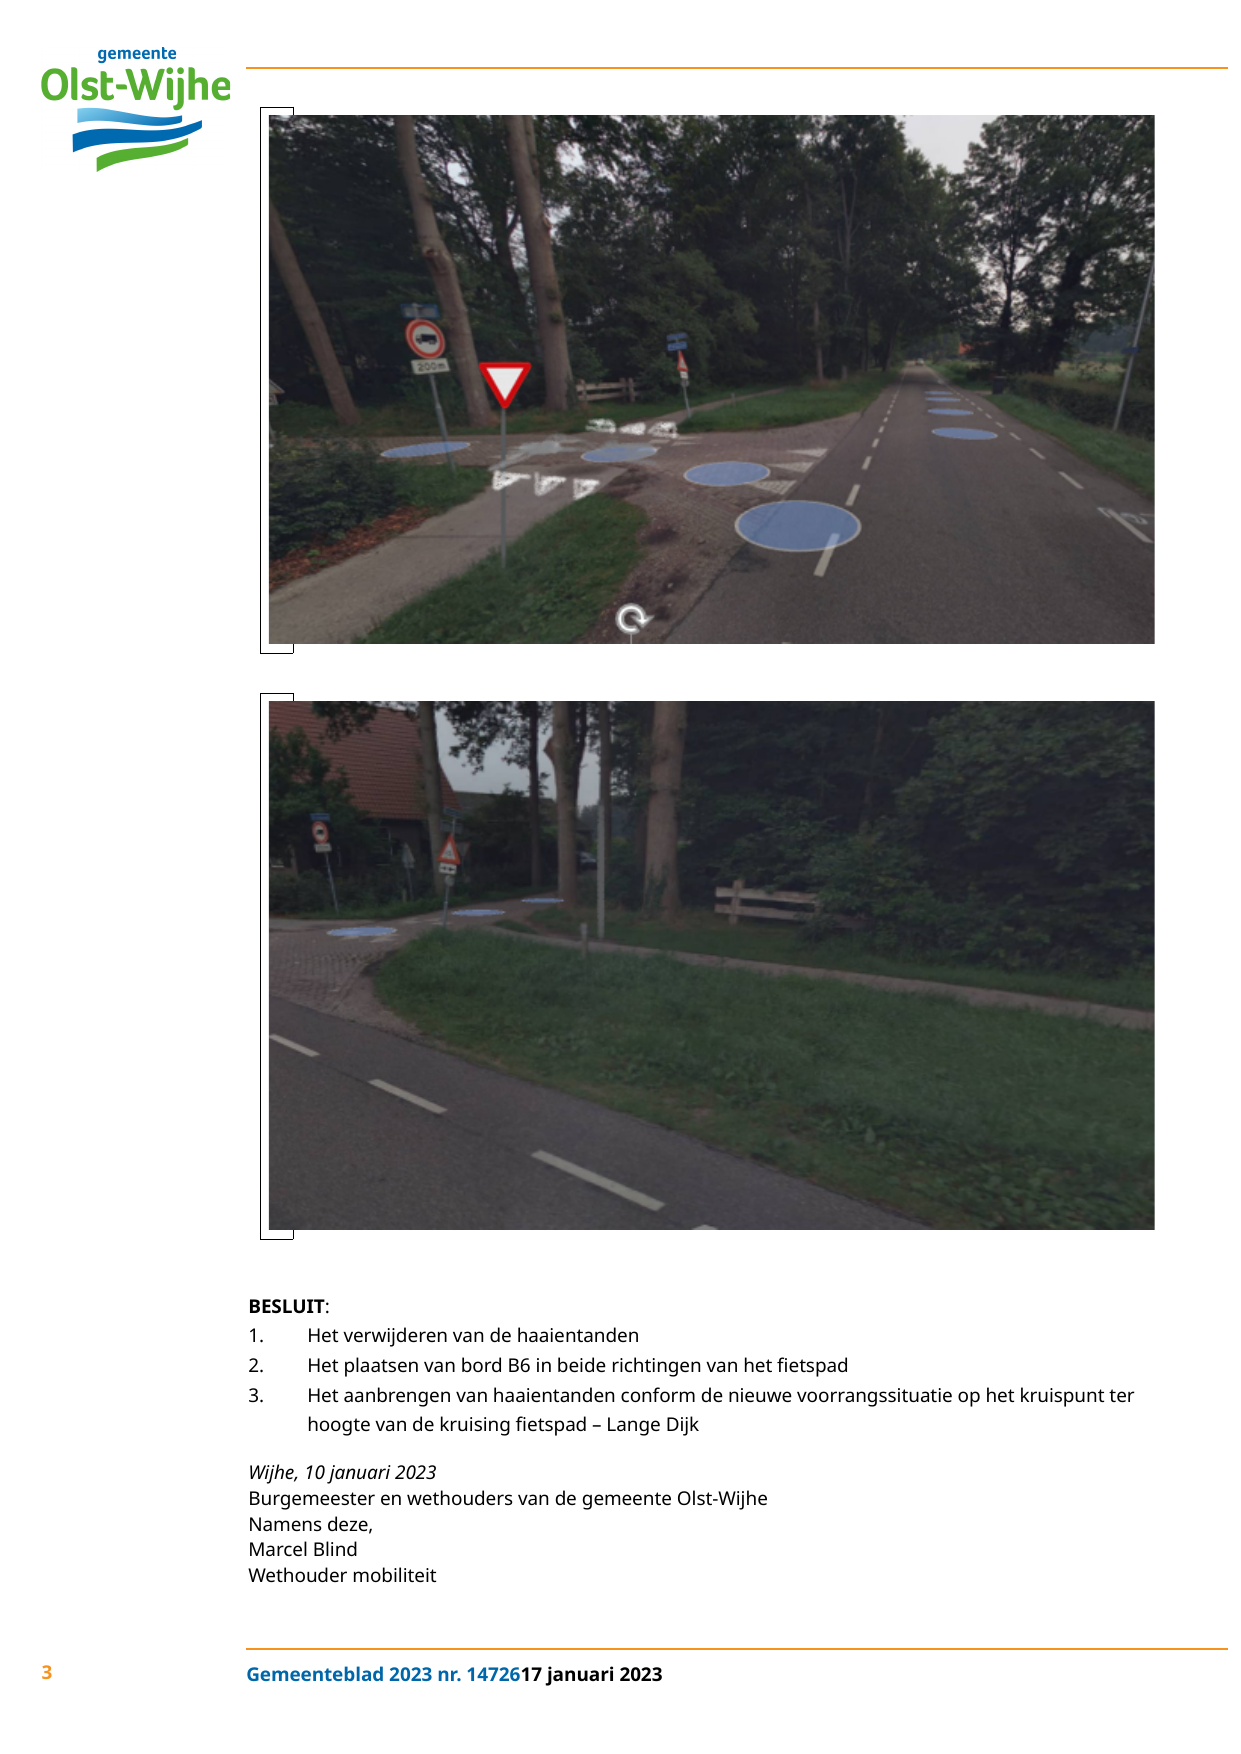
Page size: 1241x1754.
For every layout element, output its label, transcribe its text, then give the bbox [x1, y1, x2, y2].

text Namens deze, [248, 1511, 1152, 1536]
picture [268, 115, 1155, 644]
list Het aanbrengen van haaientanden conform de nieuwe voorrangssituatie op het kruispunt ter hoogte van de kruising fietspad – Lange Dijk [248, 1382, 1152, 1437]
list Het verwijderen van de haaientanden [248, 1323, 1152, 1348]
text Wijhe, 10 januari 2023 [248, 1459, 1152, 1485]
text Marcel Blind [248, 1536, 1152, 1562]
text BESLUIT: [248, 1293, 1152, 1319]
text Wethouder mobiliteit [248, 1562, 1152, 1588]
picture [268, 701, 1155, 1230]
picture [41, 47, 231, 172]
list Het plaatsen van bord B6 in beide richtingen van het fietspad [248, 1352, 1152, 1378]
text Burgemeester en wethouders van de gemeente Olst-Wijhe [248, 1485, 1152, 1511]
